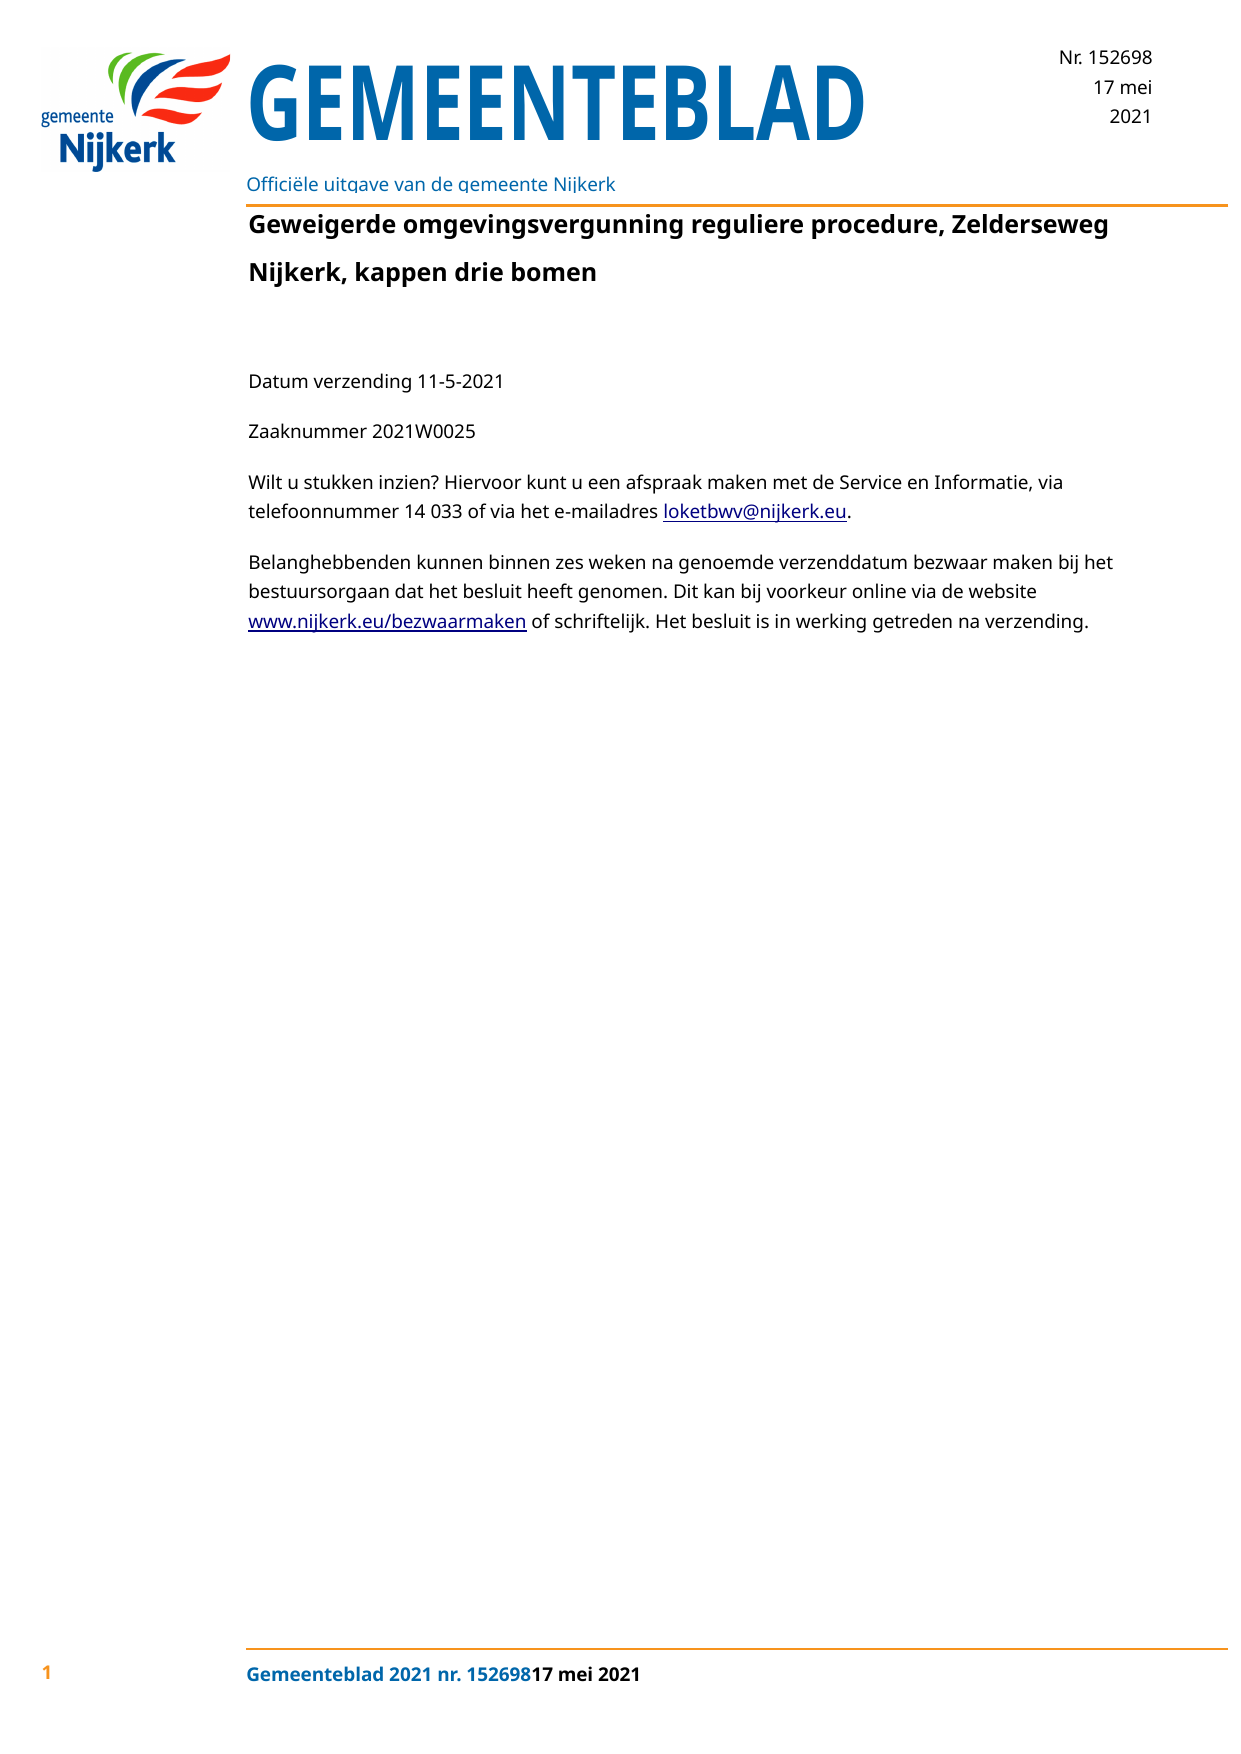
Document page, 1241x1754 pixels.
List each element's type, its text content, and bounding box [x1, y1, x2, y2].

text Geweigerde omgevingsvergunning reguliere procedure, Zelderseweg Nijkerk, kappen drie bomen [248, 207, 1152, 288]
text Belanghebbenden kunnen binnen zes weken na genoemde verzenddatum bezwaar maken bij het bestuursorgaan dat het besluit heeft genomen. Dit kan bij voorkeur online via de website www.nijkerk.eu/bezwaarmaken of schriftelijk. Het besluit is in werking getreden na verzending. [248, 549, 1152, 634]
text Datum verzending 11-5-2021 [248, 368, 1152, 394]
picture [41, 47, 231, 172]
text Zaaknummer 2021W0025 [248, 419, 1152, 444]
text Wilt u stukken inzien? Hiervoor kunt u een afspraak maken met de Service en Informatie, via telefoonnummer 14 033 of via het e-mailadres loketbwv@nijkerk.eu. [248, 469, 1152, 524]
